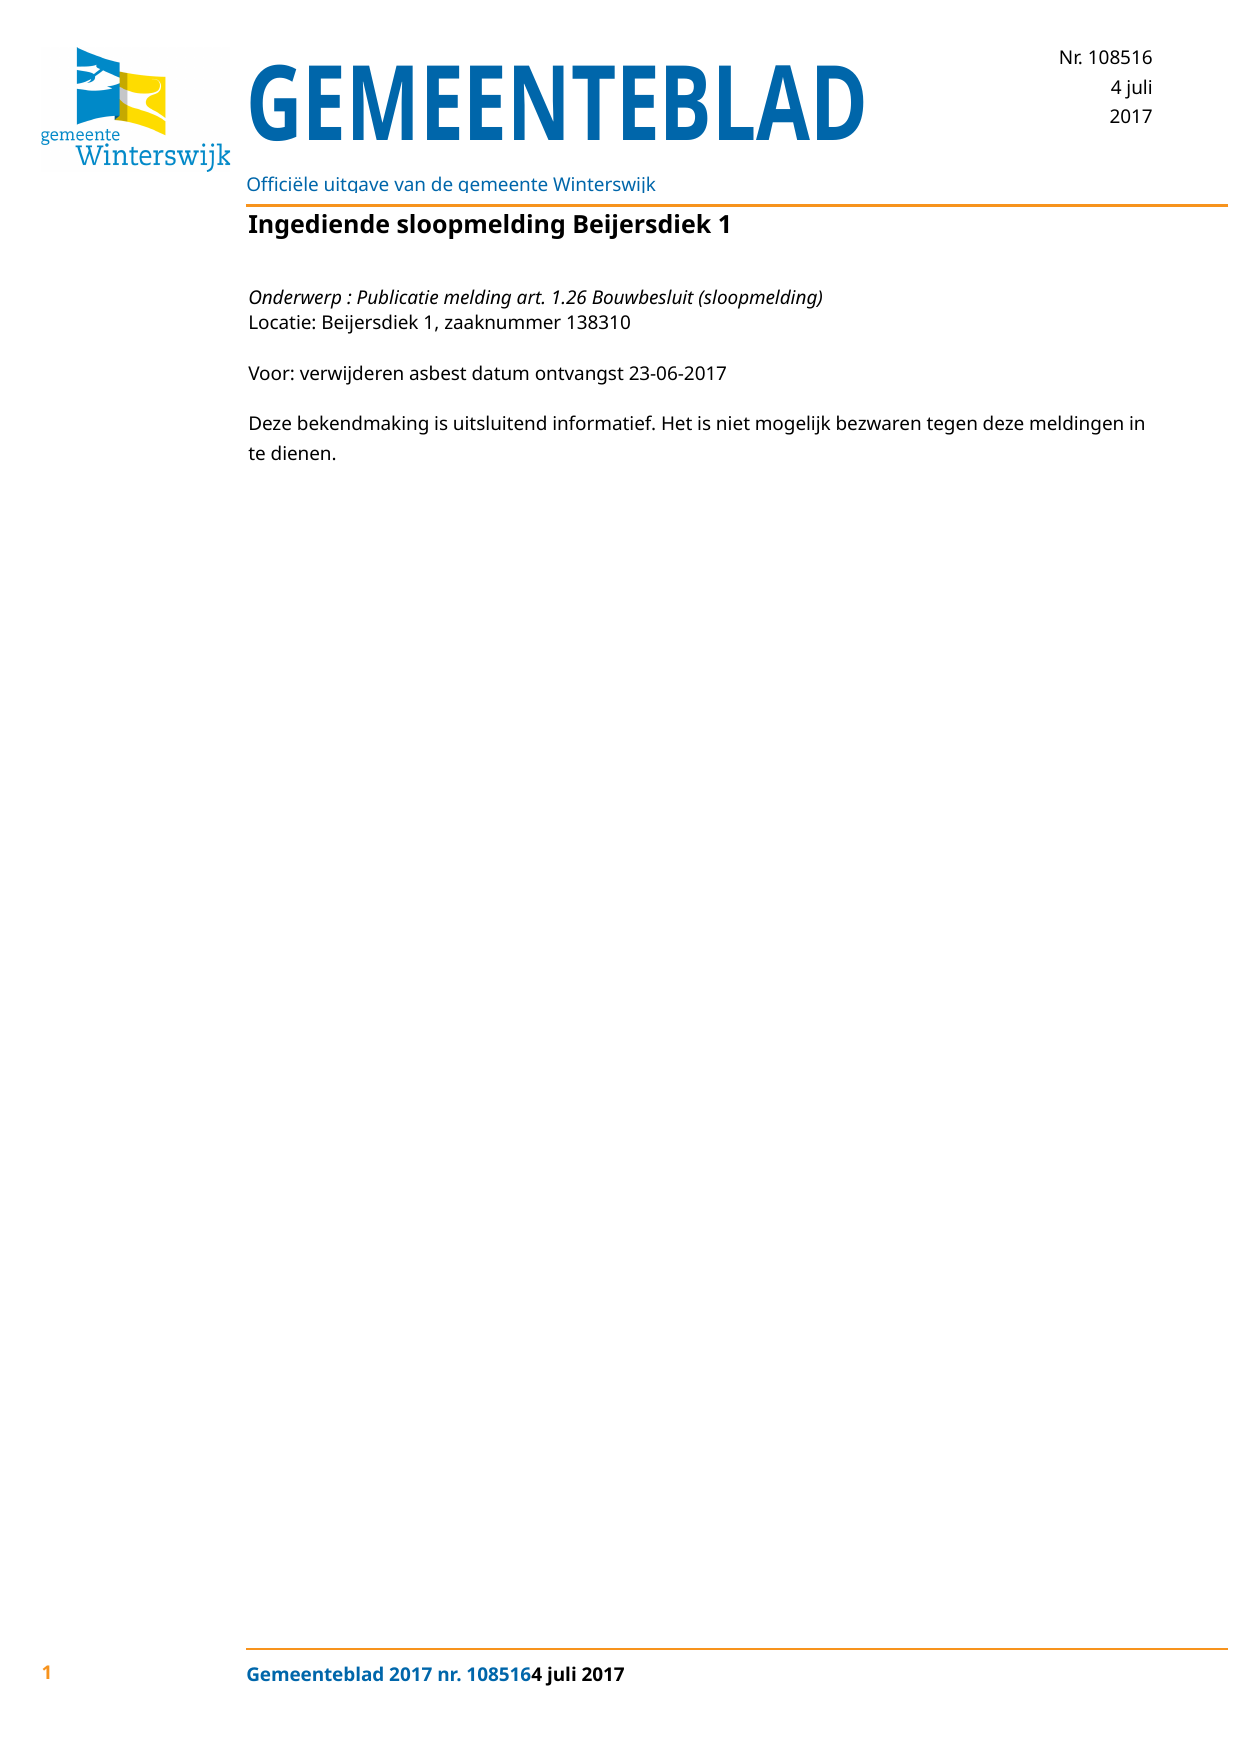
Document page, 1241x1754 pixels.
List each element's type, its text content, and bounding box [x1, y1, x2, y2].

text Voor: verwijderen asbest datum ontvangst 23-06-2017 [248, 360, 1152, 386]
picture [225, 153, 231, 162]
text Deze bekendmaking is uitsluitend informatief. Het is niet mogelijk bezwaren tegen deze meldingen in te dienen. [248, 410, 1152, 466]
picture [41, 47, 231, 172]
text Ingediende sloopmelding Beijersdiek 1 [248, 207, 1152, 241]
text Onderwerp : Publicatie melding art. 1.26 Bouwbesluit (sloopmelding) [248, 284, 1152, 309]
text Locatie: Beijersdiek 1, zaaknummer 138310 [248, 309, 1152, 335]
